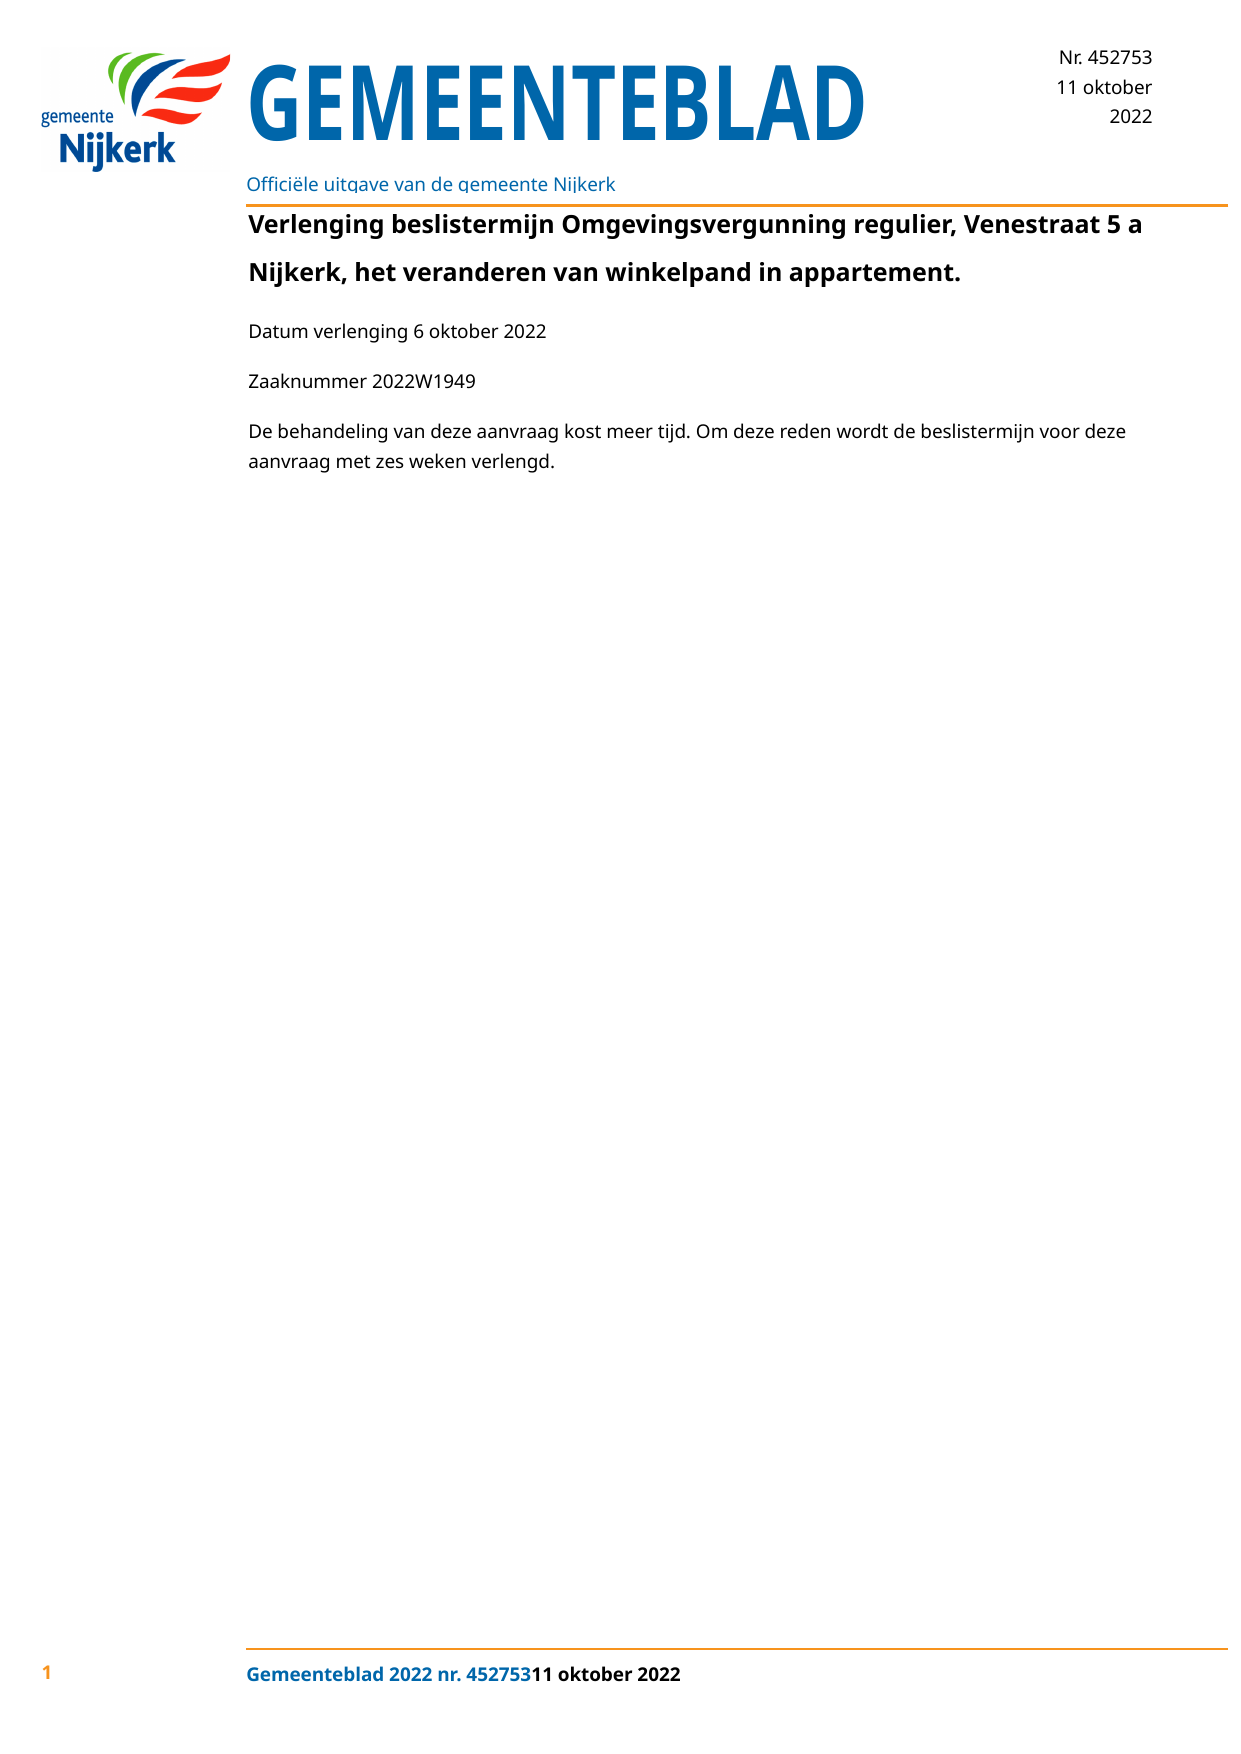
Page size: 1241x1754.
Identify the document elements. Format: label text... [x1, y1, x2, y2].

text Verlenging beslistermijn Omgevingsvergunning regulier, Venestraat 5 a Nijkerk, het veranderen van winkelpand in appartement. [248, 207, 1152, 288]
text Zaaknummer 2022W1949 [248, 368, 1152, 394]
text De behandeling van deze aanvraag kost meer tijd. Om deze reden wordt de beslistermijn voor deze aanvraag met zes weken verlengd. [248, 419, 1152, 474]
picture [41, 47, 231, 172]
text Datum verlenging 6 oktober 2022 [248, 318, 1152, 344]
